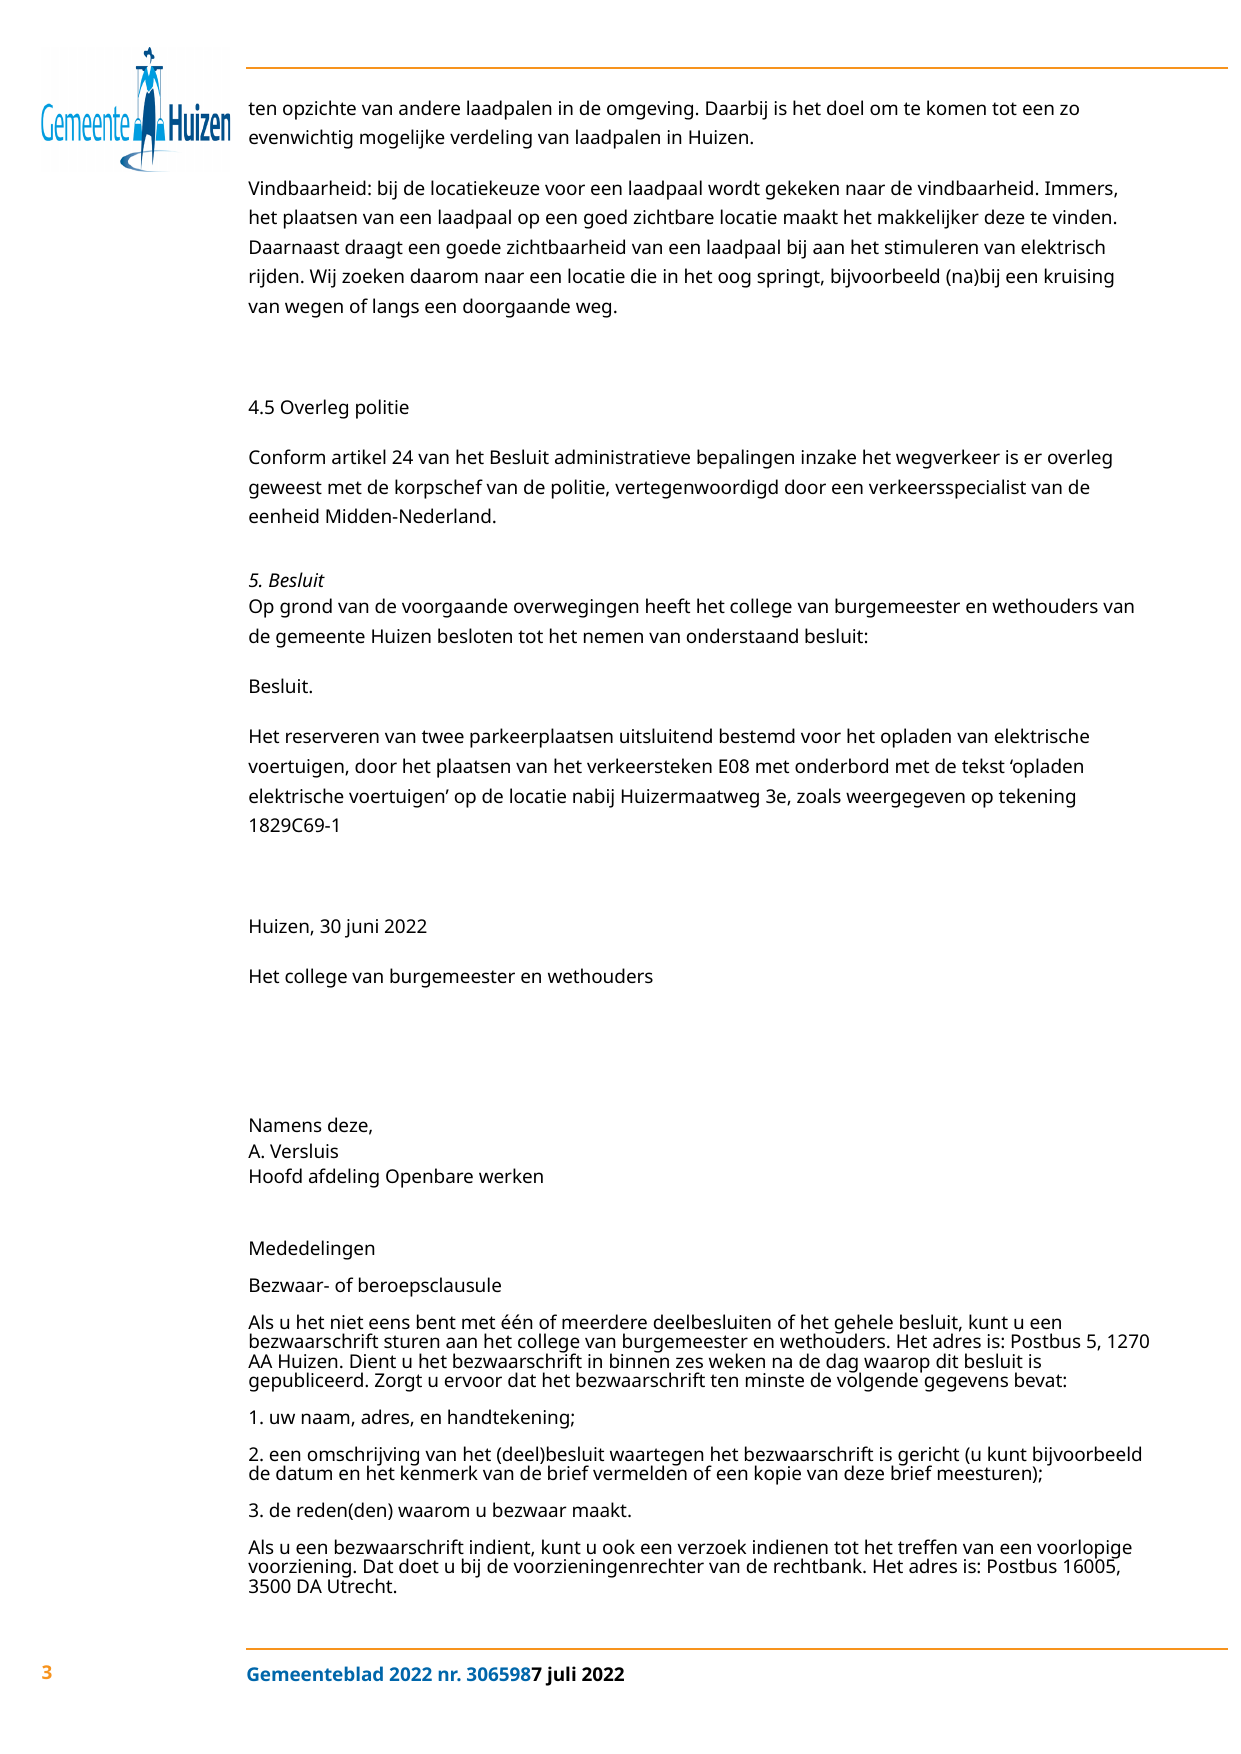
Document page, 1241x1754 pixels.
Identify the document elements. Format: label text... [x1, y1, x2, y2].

text Conform artikel 24 van het Besluit administratieve bepalingen inzake het wegverkeer is er overleg geweest met de korpschef van de politie, vertegenwoordigd door een verkeersspecialist van de eenheid Midden-Nederland. [248, 444, 1152, 529]
text Op grond van de voorgaande overwegingen heeft het college van burgemeester en wethouders van de gemeente Huizen besloten tot het nemen van onderstaand besluit: [248, 593, 1152, 648]
text 2. een omschrijving van het (deel)besluit waartegen het bezwaarschrift is gericht (u kunt bijvoorbeeld de datum en het kenmerk van de brief vermelden of een kopie van deze brief meesturen); [248, 1446, 1152, 1484]
text Het college van burgemeester en wethouders [248, 964, 1152, 989]
text Als u het niet eens bent met één of meerdere deelbesluiten of het gehele besluit, kunt u een bezwaarschrift sturen aan het college van burgemeester en wethouders. Het adres is: Postbus 5, 1270 AA Huizen. Dient u het bezwaarschrift in binnen zes weken na de dag waarop dit besluit is gepubliceerd. Zorgt u ervoor dat het bezwaarschrift ten minste de volgende gegevens bevat: [248, 1314, 1152, 1391]
text 5. Besluit [248, 567, 1152, 593]
picture [41, 47, 231, 172]
text ten opzichte van andere laadpalen in de omgeving. Daarbij is het doel om te komen tot een zo evenwichtig mogelijke verdeling van laadpalen in Huizen. [248, 95, 1152, 150]
text 1. uw naam, adres, en handtekening; [248, 1409, 1152, 1428]
text A. Versluis [248, 1138, 1152, 1164]
text Namens deze, [248, 1112, 1152, 1138]
text Het reserveren van twee parkeerplaatsen uitsluitend bestemd voor het opladen van elektrische voertuigen, door het plaatsen van het verkeersteken E08 met onderbord met de tekst ‘opladen elektrische voertuigen’ op de locatie nabij Huizermaatweg 3e, zoals weergegeven op tekening 1829C69-1 [248, 724, 1152, 838]
text Bezwaar- of beroepsclausule [248, 1277, 1152, 1296]
text Mededelingen [248, 1240, 1152, 1259]
text Besluit. [248, 673, 1152, 699]
text 3. de reden(den) waarom u bezwaar maakt. [248, 1502, 1152, 1521]
text Vindbaarheid: bij de locatiekeuze voor een laadpaal wordt gekeken naar de vindbaarheid. Immers, het plaatsen van een laadpaal op een goed zichtbare locatie maakt het makkelijker deze te vinden. Daarnaast draagt een goede zichtbaarheid van een laadpaal bij aan het stimuleren van elektrisch rijden. Wij zoeken daarom naar een locatie die in het oog springt, bijvoorbeeld (na)bij een kruising van wegen of langs een doorgaande weg. [248, 175, 1152, 319]
text Als u een bezwaarschrift indient, kunt u ook een verzoek indienen tot het treffen van een voorlopige voorziening. Dat doet u bij de voorzieningenrechter van de rechtbank. Het adres is: Postbus 16005, 3500 DA Utrecht. [248, 1539, 1152, 1597]
text Huizen, 30 juni 2022 [248, 913, 1152, 939]
text 4.5 Overleg politie [248, 394, 1152, 420]
text Hoofd afdeling Openbare werken [248, 1164, 1152, 1189]
